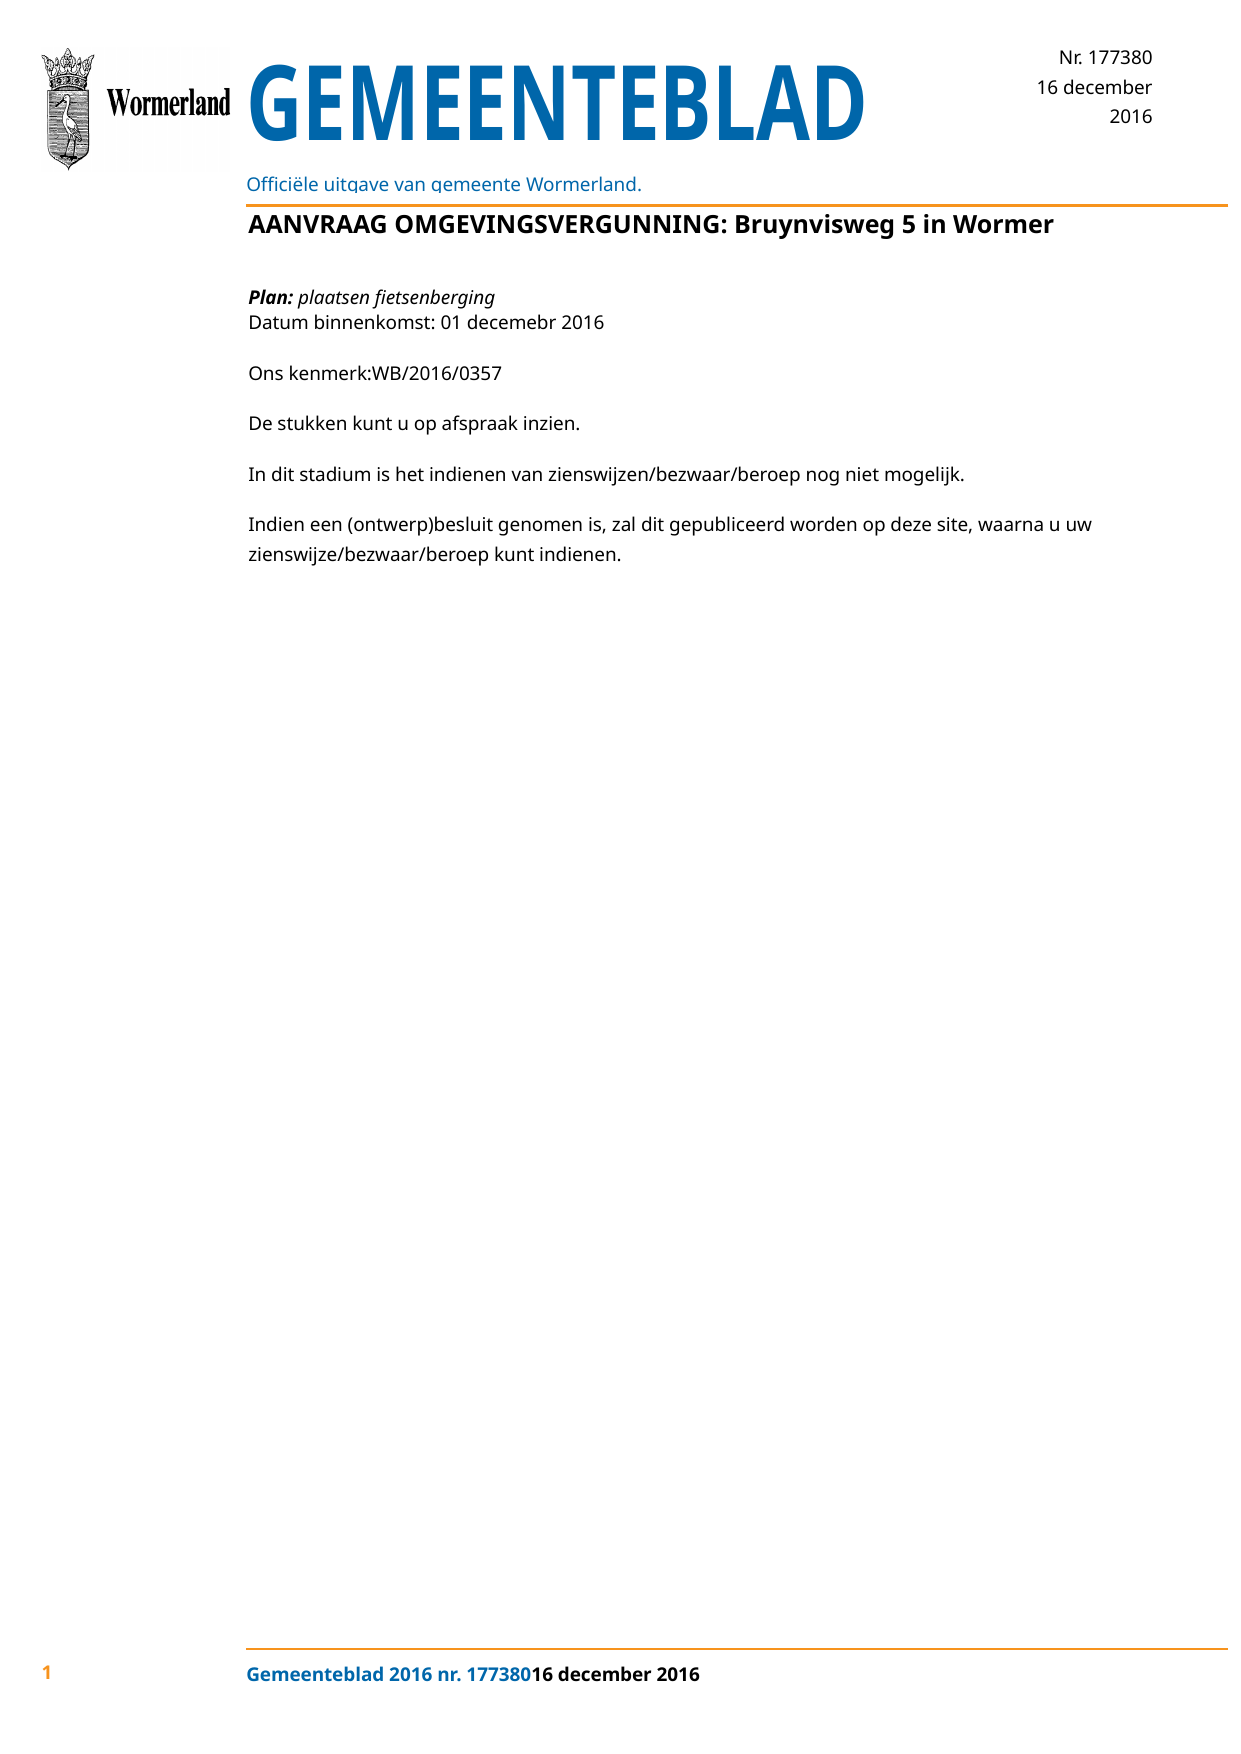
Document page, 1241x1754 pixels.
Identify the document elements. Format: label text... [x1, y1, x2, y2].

text Ons kenmerk:WB/2016/0357 [248, 360, 1152, 386]
text Indien een (ontwerp)besluit genomen is, zal dit gepubliceerd worden op deze site, waarna u uw zienswijze/bezwaar/beroep kunt indienen. [248, 511, 1152, 567]
text De stukken kunt u op afspraak inzien. [248, 410, 1152, 436]
text In dit stadium is het indienen van zienswijzen/bezwaar/beroep nog niet mogelijk. [248, 461, 1152, 487]
text Datum binnenkomst: 01 decemebr 2016 [248, 309, 1152, 335]
picture [41, 47, 231, 172]
text AANVRAAG OMGEVINGSVERGUNNING: Bruynvisweg 5 in Wormer [248, 207, 1152, 241]
text Plan: plaatsen fietsenberging [248, 284, 1152, 309]
